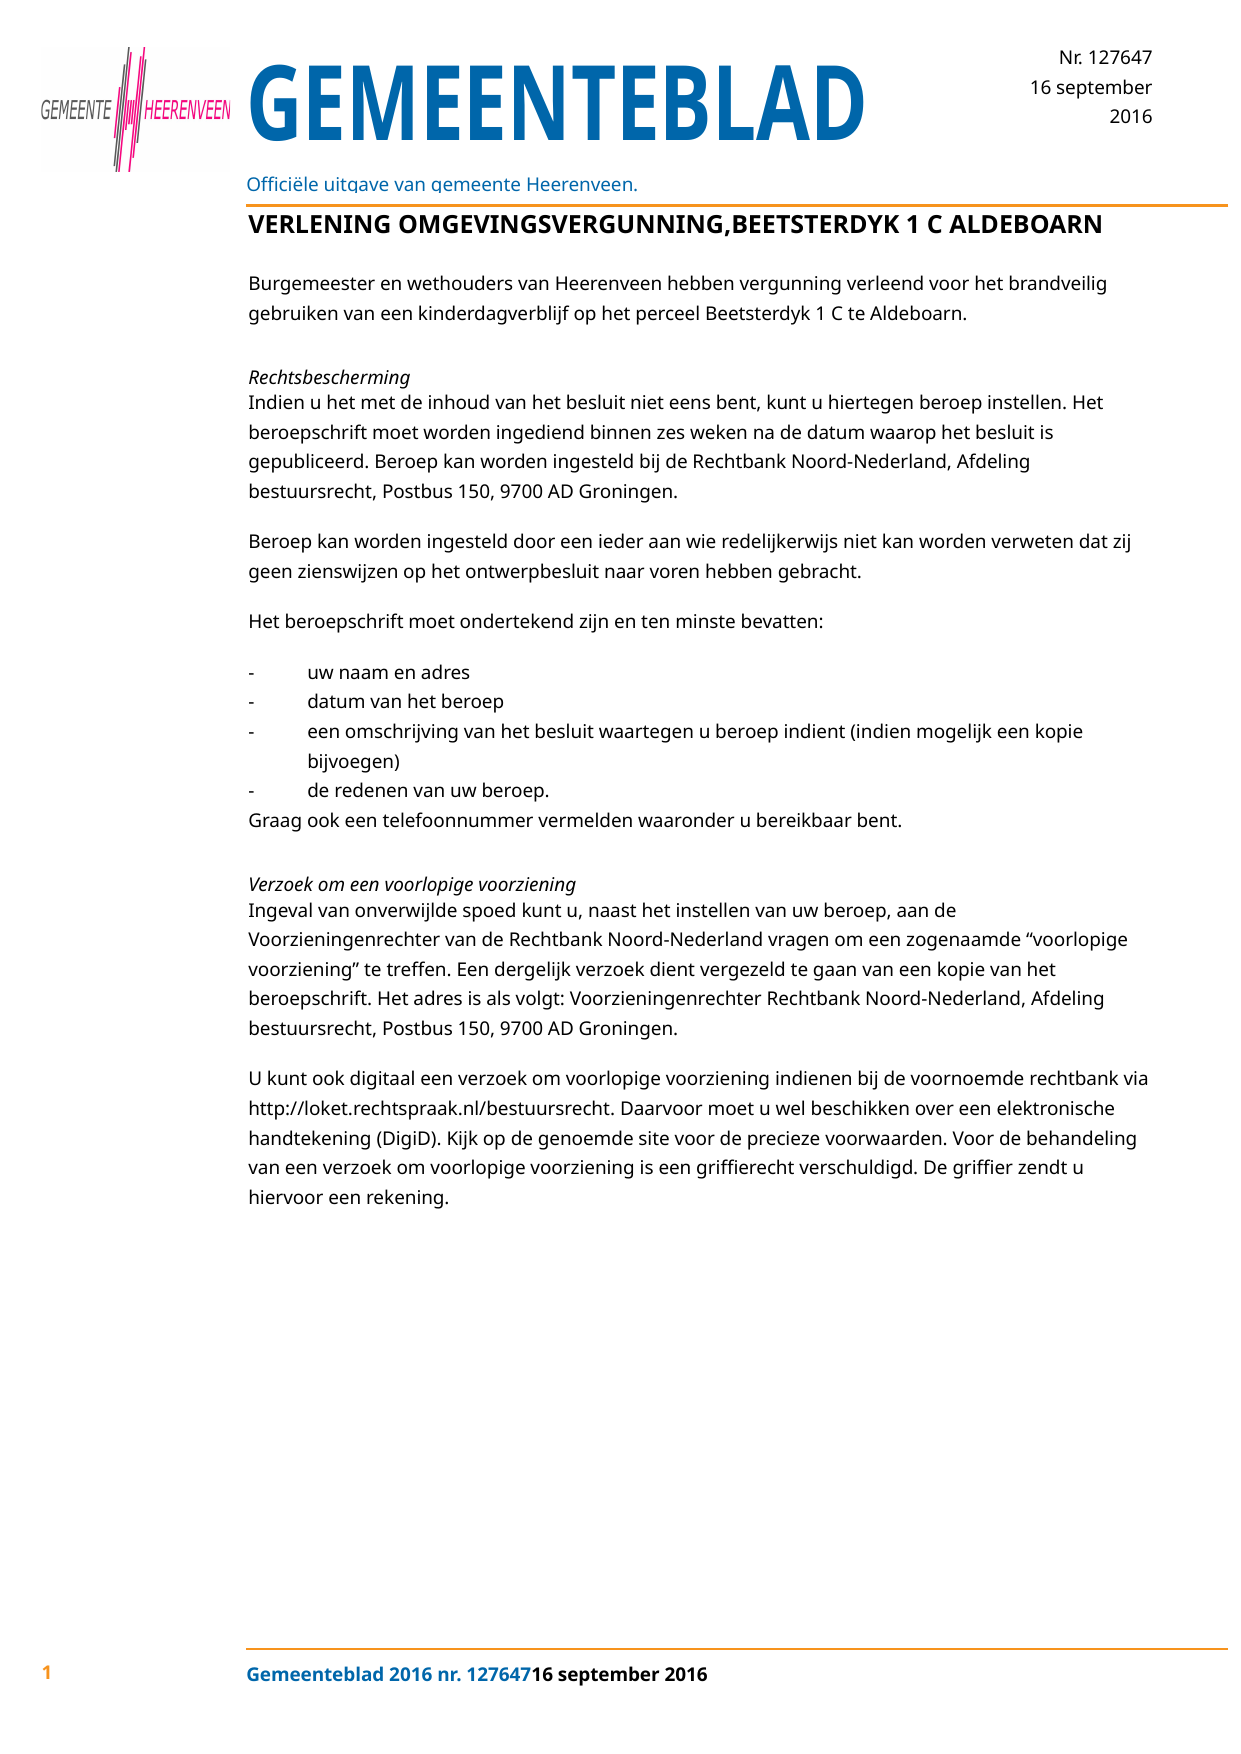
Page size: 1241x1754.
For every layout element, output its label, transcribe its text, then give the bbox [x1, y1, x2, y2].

text Het beroepschrift moet ondertekend zijn en ten minste bevatten: [248, 609, 1152, 634]
list uw naam en adres [248, 659, 1152, 685]
text Indien u het met de inhoud van het besluit niet eens bent, kunt u hiertegen beroep instellen. Het beroepschrift moet worden ingediend binnen zes weken na de datum waarop het besluit is gepubliceerd. Beroep kan worden ingesteld bij de Rechtbank Noord-Nederland, Afdeling bestuursrecht, Postbus 150, 9700 AD Groningen. [248, 389, 1152, 504]
text Ingeval van onverwijlde spoed kunt u, naast het instellen van uw beroep, aan de Voorzieningenrechter van de Rechtbank Noord-Nederland vragen om een zogenaamde “voorlopige voorziening” te treffen. Een dergelijk verzoek dient vergezeld te gaan van een kopie van het beroepschrift. Het adres is als volgt: Voorzieningenrechter Rechtbank Noord-Nederland, Afdeling bestuursrecht, Postbus 150, 9700 AD Groningen. [248, 897, 1152, 1041]
list de redenen van uw beroep. [248, 777, 1152, 803]
list een omschrijving van het besluit waartegen u beroep indient (indien mogelijk een kopie bijvoegen) [248, 718, 1152, 774]
picture [41, 47, 231, 172]
list datum van het beroep [248, 689, 1152, 714]
text Beroep kan worden ingesteld door een ieder aan wie redelijkerwijs niet kan worden verweten dat zij geen zienswijzen op het ontwerpbesluit naar voren hebben gebracht. [248, 529, 1152, 584]
text U kunt ook digitaal een verzoek om voorlopige voorziening indienen bij de voornoemde rechtbank via http://loket.rechtspraak.nl/bestuursrecht. Daarvoor moet u wel beschikken over een elektronische handtekening (DigiD). Kijk op de genoemde site voor de precieze voorwaarden. Voor de behandeling van een verzoek om voorlopige voorziening is een griffierecht verschuldigd. De griffier zendt u hiervoor een rekening. [248, 1066, 1152, 1209]
text Burgemeester en wethouders van Heerenveen hebben vergunning verleend voor het brandveilig gebruiken van een kinderdagverblijf op het perceel Beetsterdyk 1 C te Aldeboarn. [248, 270, 1152, 326]
text VERLENING OMGEVINGSVERGUNNING,BEETSTERDYK 1 C ALDEBOARN [248, 207, 1152, 241]
text Rechtsbescherming [248, 364, 1152, 389]
text Graag ook een telefoonnummer vermelden waaronder u bereikbaar bent. [248, 807, 1152, 833]
text Verzoek om een voorlopige voorziening [248, 871, 1152, 897]
